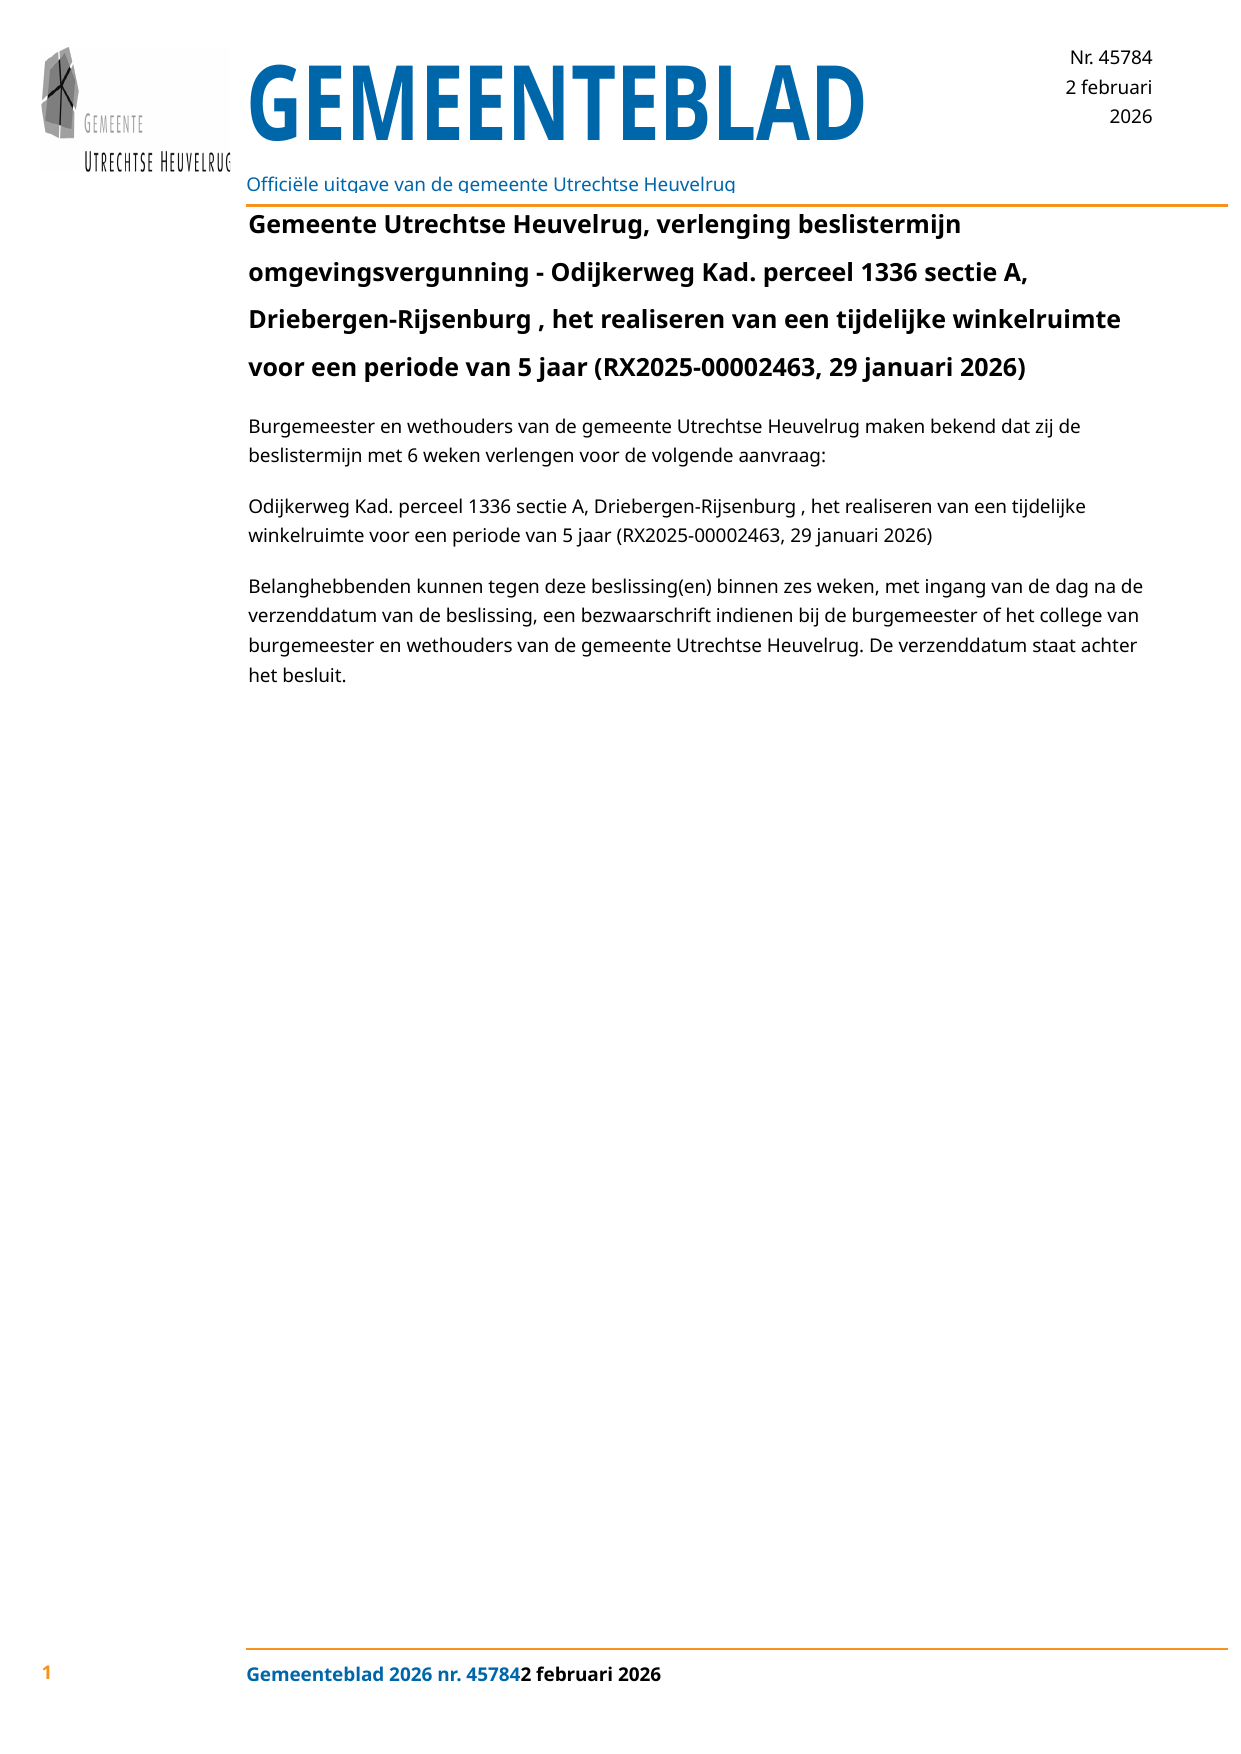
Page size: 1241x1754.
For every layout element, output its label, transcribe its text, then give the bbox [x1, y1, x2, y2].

text Gemeente Utrechtse Heuvelrug, verlenging beslistermijn omgevingsvergunning - Odijkerweg Kad. perceel 1336 sectie A, Driebergen-Rijsenburg , het realiseren van een tijdelijke winkelruimte voor een periode van 5 jaar (RX2025-00002463, 29 januari 2026) [248, 207, 1152, 384]
picture [41, 47, 231, 172]
text Belanghebbenden kunnen tegen deze beslissing(en) binnen zes weken, met ingang van de dag na de verzenddatum van de beslissing, een bezwaarschrift indienen bij de burgemeester of het college van burgemeester en wethouders van de gemeente Utrechtse Heuvelrug. De verzenddatum staat achter het besluit. [248, 573, 1152, 688]
text Burgemeester en wethouders van de gemeente Utrechtse Heuvelrug maken bekend dat zij de beslistermijn met 6 weken verlengen voor de volgende aanvraag: [248, 413, 1152, 468]
text Odijkerweg Kad. perceel 1336 sectie A, Driebergen-Rijsenburg , het realiseren van een tijdelijke winkelruimte voor een periode van 5 jaar (RX2025-00002463, 29 januari 2026) [248, 493, 1152, 548]
